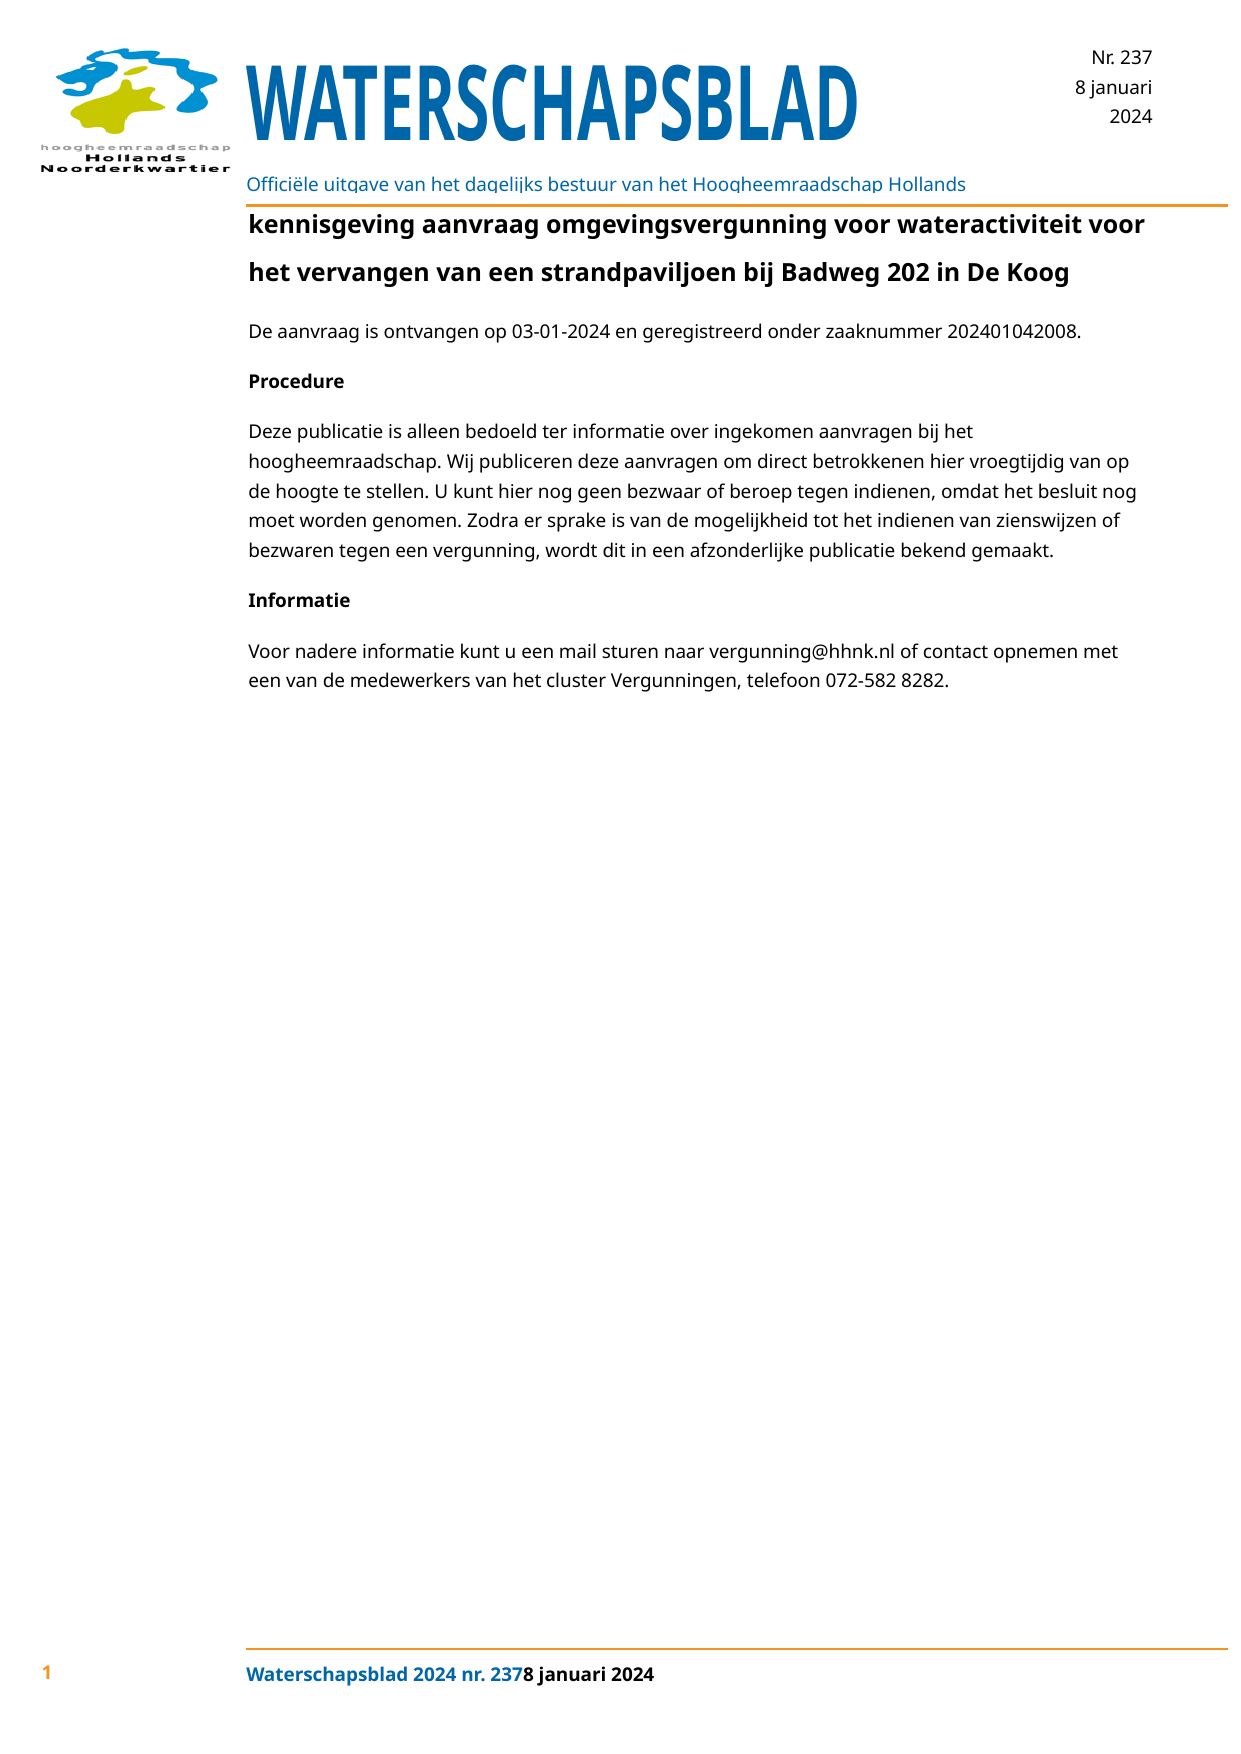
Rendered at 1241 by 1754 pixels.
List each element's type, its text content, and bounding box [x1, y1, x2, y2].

text Procedure [248, 368, 1152, 394]
text Deze publicatie is alleen bedoeld ter informatie over ingekomen aanvragen bij het hoogheemraadschap. Wij publiceren deze aanvragen om direct betrokkenen hier vroegtijdig van op de hoogte te stellen. U kunt hier nog geen bezwaar of beroep tegen indienen, omdat het besluit nog moet worden genomen. Zodra er sprake is van de mogelijkheid tot het indienen van zienswijzen of bezwaren tegen een vergunning, wordt dit in een afzonderlijke publicatie bekend gemaakt. [248, 419, 1152, 563]
text kennisgeving aanvraag omgevingsvergunning voor wateractiviteit voor het vervangen van een strandpaviljoen bij Badweg 202 in De Koog [248, 207, 1152, 288]
text Voor nadere informatie kunt u een mail sturen naar vergunning@hhnk.nl of contact opnemen met een van de medewerkers van het cluster Vergunningen, telefoon 072-582 8282. [248, 638, 1152, 693]
text Informatie [248, 587, 1152, 613]
text De aanvraag is ontvangen op 03-01-2024 en geregistreerd onder zaaknummer 202401042008. [248, 318, 1152, 344]
picture [41, 47, 231, 172]
